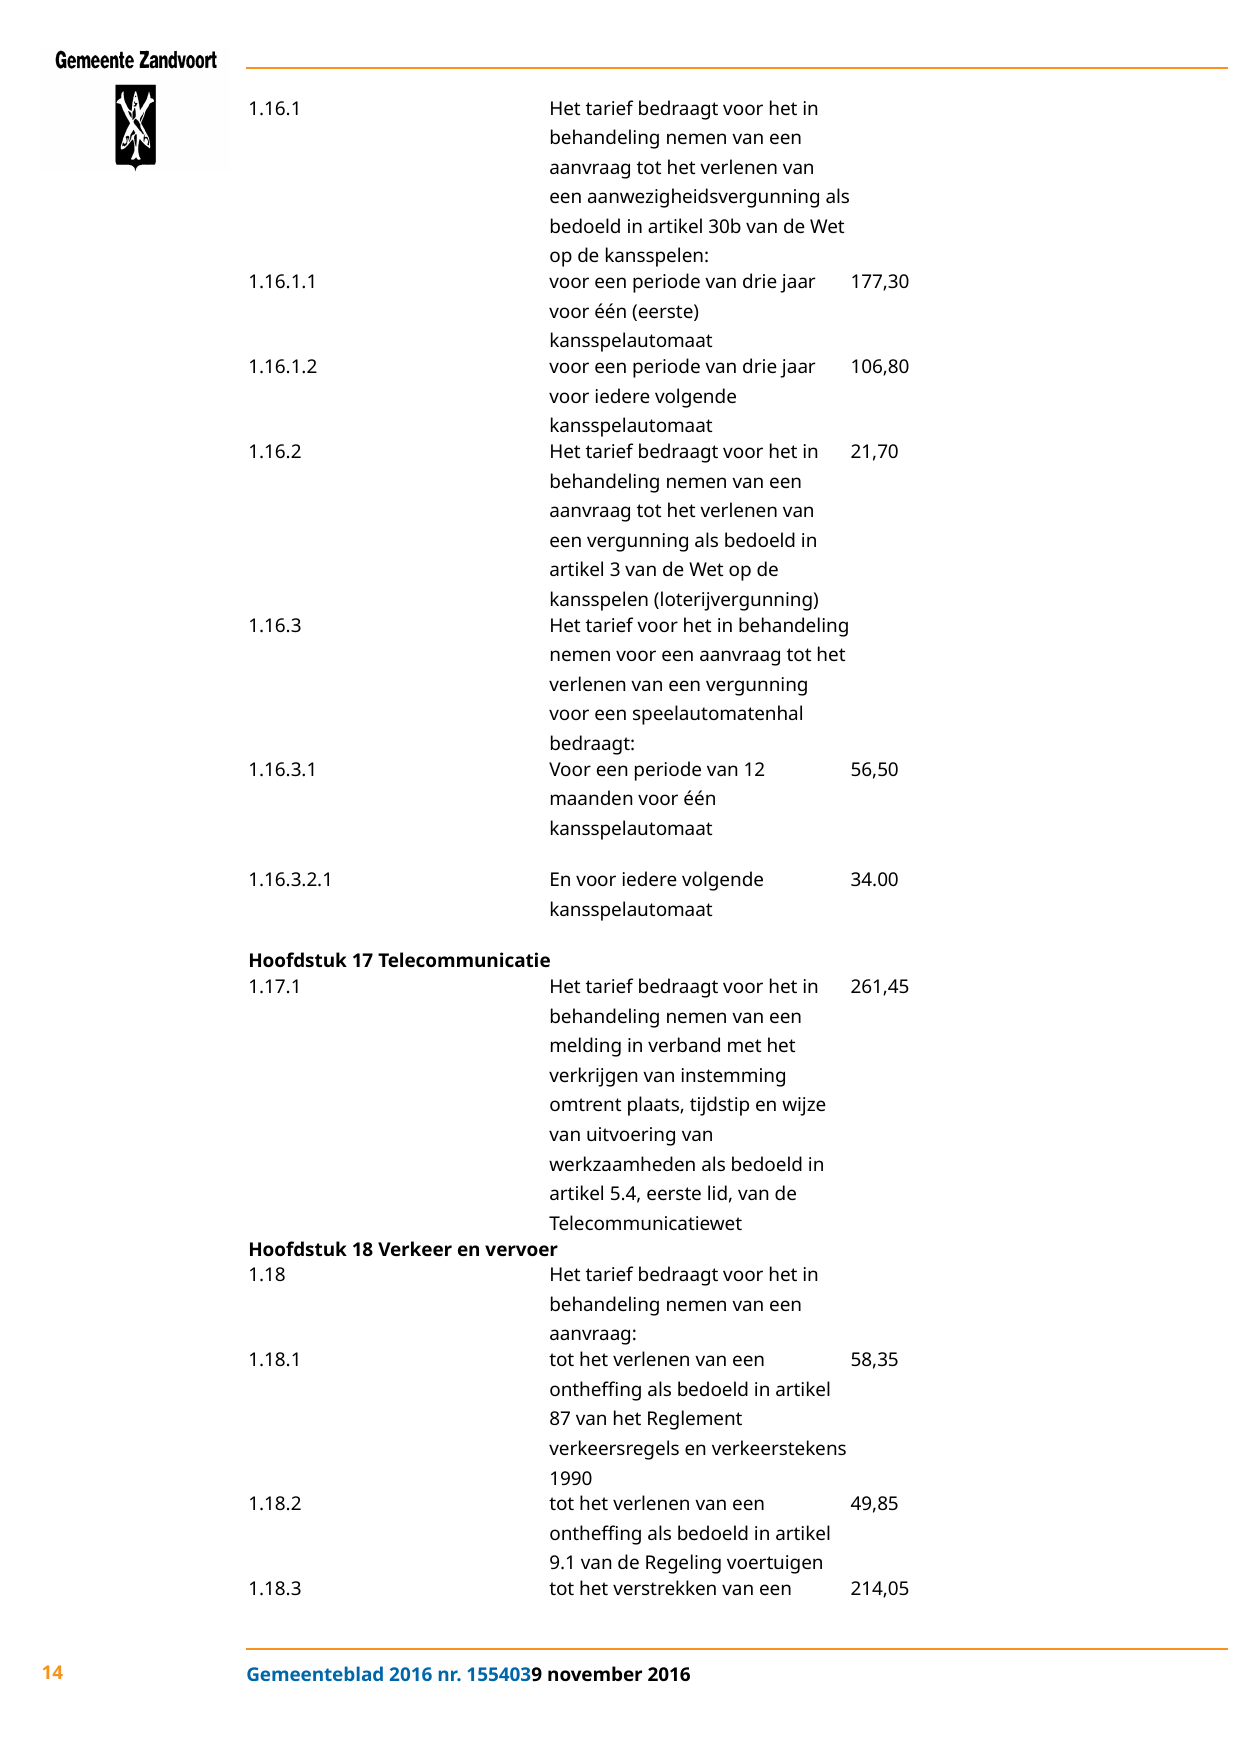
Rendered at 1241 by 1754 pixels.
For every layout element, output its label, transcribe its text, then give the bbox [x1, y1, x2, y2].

table_cell [850, 1236, 1152, 1261]
table_cell 1.16.3 [248, 612, 549, 756]
picture [41, 47, 231, 172]
table_cell Hoofdstuk 17 Telecommunicatie [248, 948, 850, 973]
table_cell tot het verstrekken van een [549, 1575, 850, 1601]
table_cell Het tarief voor het in behandeling nemen voor een aanvraag tot het verlenen van een vergunning voor een speelautomatenhal bedraagt: [549, 612, 850, 756]
table_cell 1.16.1.2 [248, 353, 549, 438]
table_cell 1.18.1 [248, 1346, 549, 1490]
table_cell 34.00 [850, 867, 1152, 922]
table_cell 1.16.3.1 [248, 756, 549, 841]
table_cell [850, 95, 1152, 268]
table_cell Voor een periode van 12 maanden voor één kansspelautomaat [549, 756, 850, 841]
table_cell 1.16.1.1 [248, 269, 549, 353]
table_cell [248, 922, 549, 948]
table_cell 1.16.1 [248, 95, 549, 268]
table_cell 1.17.1 [248, 973, 549, 1236]
table_cell voor een periode van drie jaar voor één (eerste) kansspelautomaat [549, 269, 850, 353]
table_cell 1.16.3.2.1 [248, 867, 549, 922]
table_cell Het tarief bedraagt voor het in behandeling nemen van een aanvraag tot het verlenen van een aanwezigheidsvergunning als bedoeld in artikel 30b van de Wet op de kansspelen: [549, 95, 850, 268]
table_cell 1.18 [248, 1261, 549, 1346]
table_cell 1.18.2 [248, 1490, 549, 1575]
table_cell 21,70 [850, 438, 1152, 612]
table_cell [549, 922, 850, 948]
table_cell [850, 612, 1152, 756]
table_cell 49,85 [850, 1490, 1152, 1575]
table_cell tot het verlenen van een ontheffing als bedoeld in artikel 87 van het Reglement verkeersregels en verkeerstekens 1990 [549, 1346, 850, 1490]
table_cell 177,30 [850, 269, 1152, 353]
table_cell Het tarief bedraagt voor het in behandeling nemen van een aanvraag tot het verlenen van een vergunning als bedoeld in artikel 3 van de Wet op de kansspelen (loterijvergunning) [549, 438, 850, 612]
table_cell 1.18.3 [248, 1575, 549, 1601]
table_cell 214,05 [850, 1575, 1152, 1601]
table_cell 261,45 [850, 973, 1152, 1236]
table_cell Het tarief bedraagt voor het in behandeling nemen van een aanvraag: [549, 1261, 850, 1346]
table_cell [850, 948, 1152, 973]
table_cell tot het verlenen van een ontheffing als bedoeld in artikel 9.1 van de Regeling voertuigen [549, 1490, 850, 1575]
table_cell [549, 841, 850, 867]
table_cell [850, 1261, 1152, 1346]
table_cell 56,50 [850, 756, 1152, 841]
table_cell 106,80 [850, 353, 1152, 438]
table_cell Hoofdstuk 18 Verkeer en vervoer [248, 1236, 850, 1261]
table_cell voor een periode van drie jaar voor iedere volgende kansspelautomaat [549, 353, 850, 438]
table_cell Het tarief bedraagt voor het in behandeling nemen van een melding in verband met het verkrijgen van instemming omtrent plaats, tijdstip en wijze van uitvoering van werkzaamheden als bedoeld in artikel 5.4, eerste lid, van de Telecommunicatiewet [549, 973, 850, 1236]
table_cell [850, 841, 1152, 867]
table_cell 58,35 [850, 1346, 1152, 1490]
table_cell [850, 922, 1152, 948]
table_cell 1.16.2 [248, 438, 549, 612]
table_cell En voor iedere volgende kansspelautomaat [549, 867, 850, 922]
table_cell [248, 841, 549, 867]
